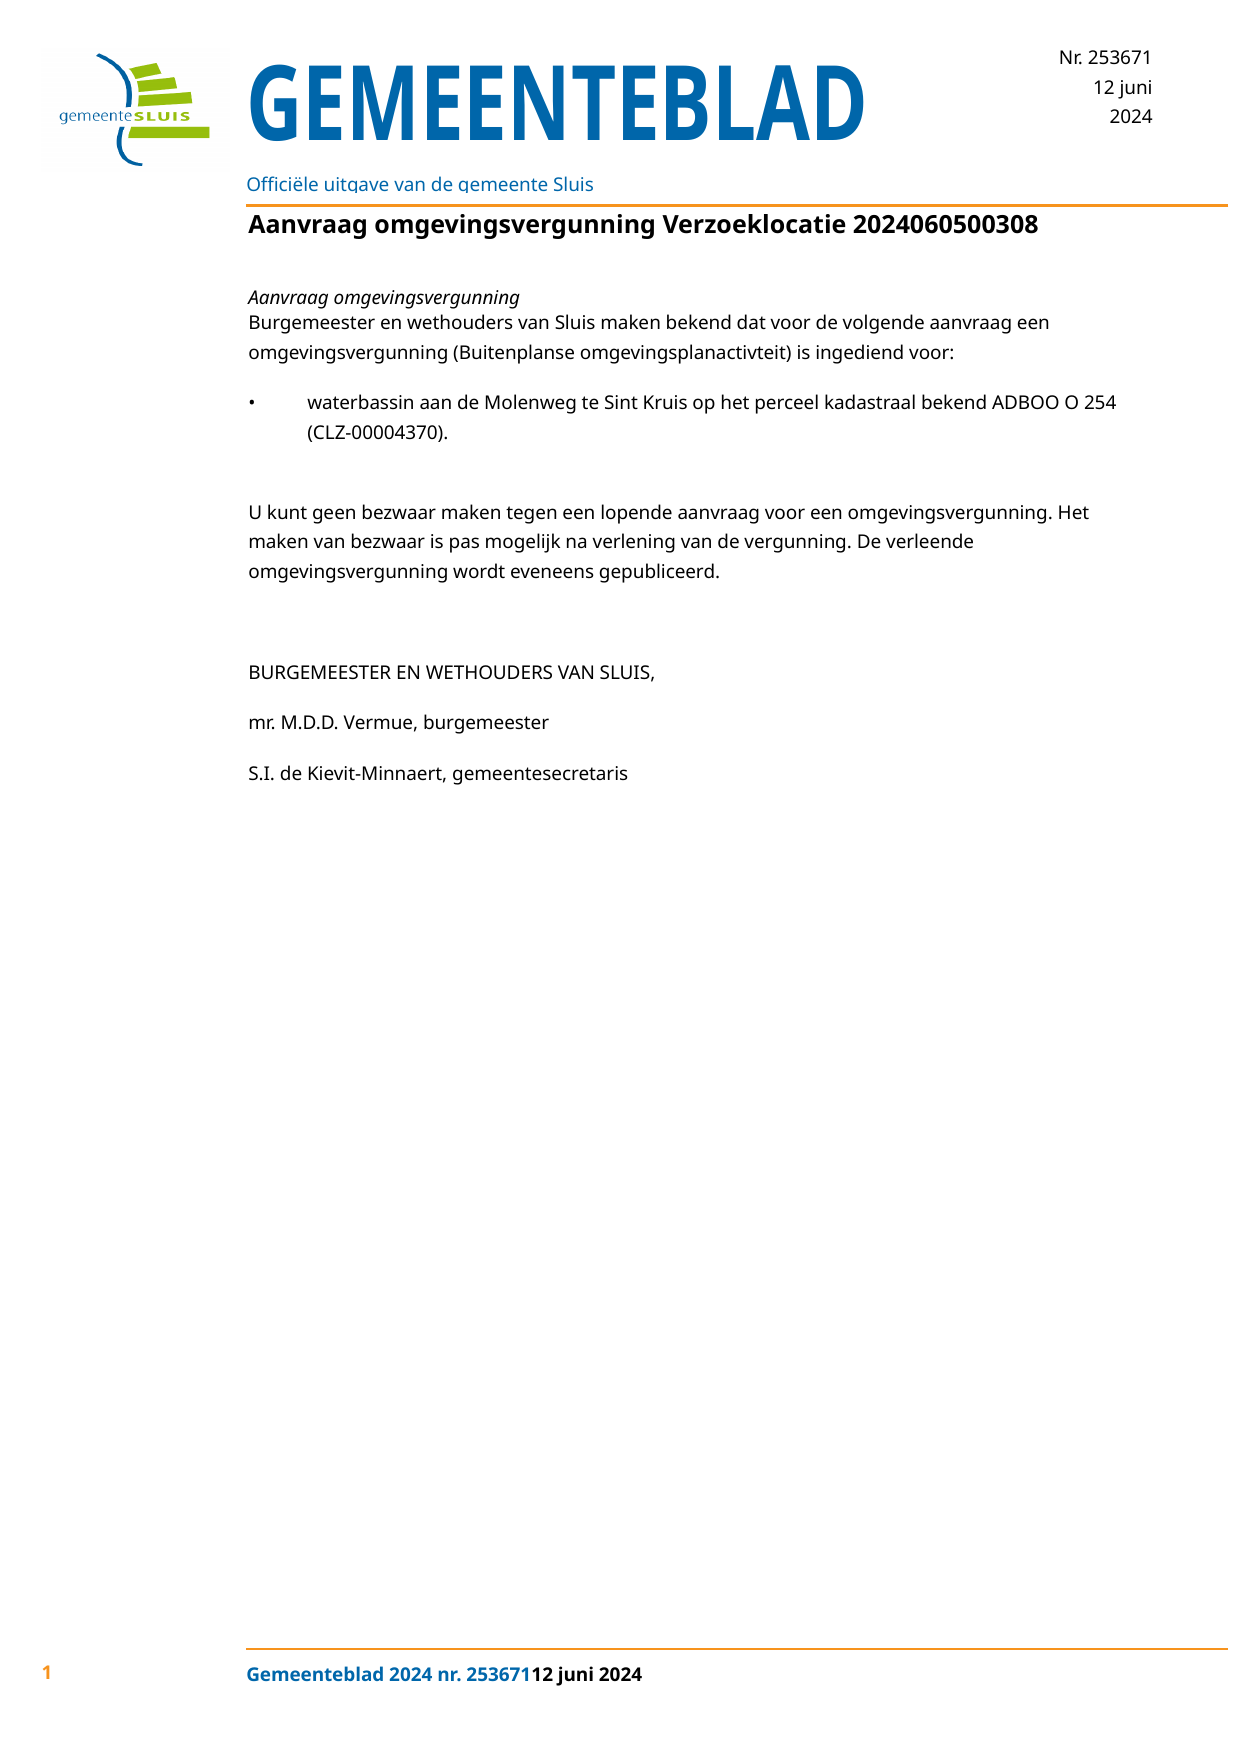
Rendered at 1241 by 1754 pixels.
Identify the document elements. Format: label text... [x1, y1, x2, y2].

text BURGEMEESTER EN WETHOUDERS VAN SLUIS, [248, 659, 1152, 685]
list waterbassin aan de Molenweg te Sint Kruis op het perceel kadastraal bekend ADBOO O 254 (CLZ-00004370). [248, 389, 1152, 445]
text Aanvraag omgevingsvergunning [248, 284, 1152, 309]
text Aanvraag omgevingsvergunning Verzoeklocatie 2024060500308 [248, 207, 1152, 241]
text Burgemeester en wethouders van Sluis maken bekend dat voor de volgende aanvraag een omgevingsvergunning (Buitenplanse omgevingsplanactivteit) is ingediend voor: [248, 309, 1152, 365]
picture [41, 47, 231, 172]
text mr. M.D.D. Vermue, burgemeester [248, 709, 1152, 735]
text U kunt geen bezwaar maken tegen een lopende aanvraag voor een omgevingsvergunning. Het maken van bezwaar is pas mogelijk na verlening van de vergunning. De verleende omgevingsvergunning wordt eveneens gepubliceerd. [248, 499, 1152, 584]
text S.I. de Kievit-Minnaert, gemeentesecretaris [248, 760, 1152, 786]
